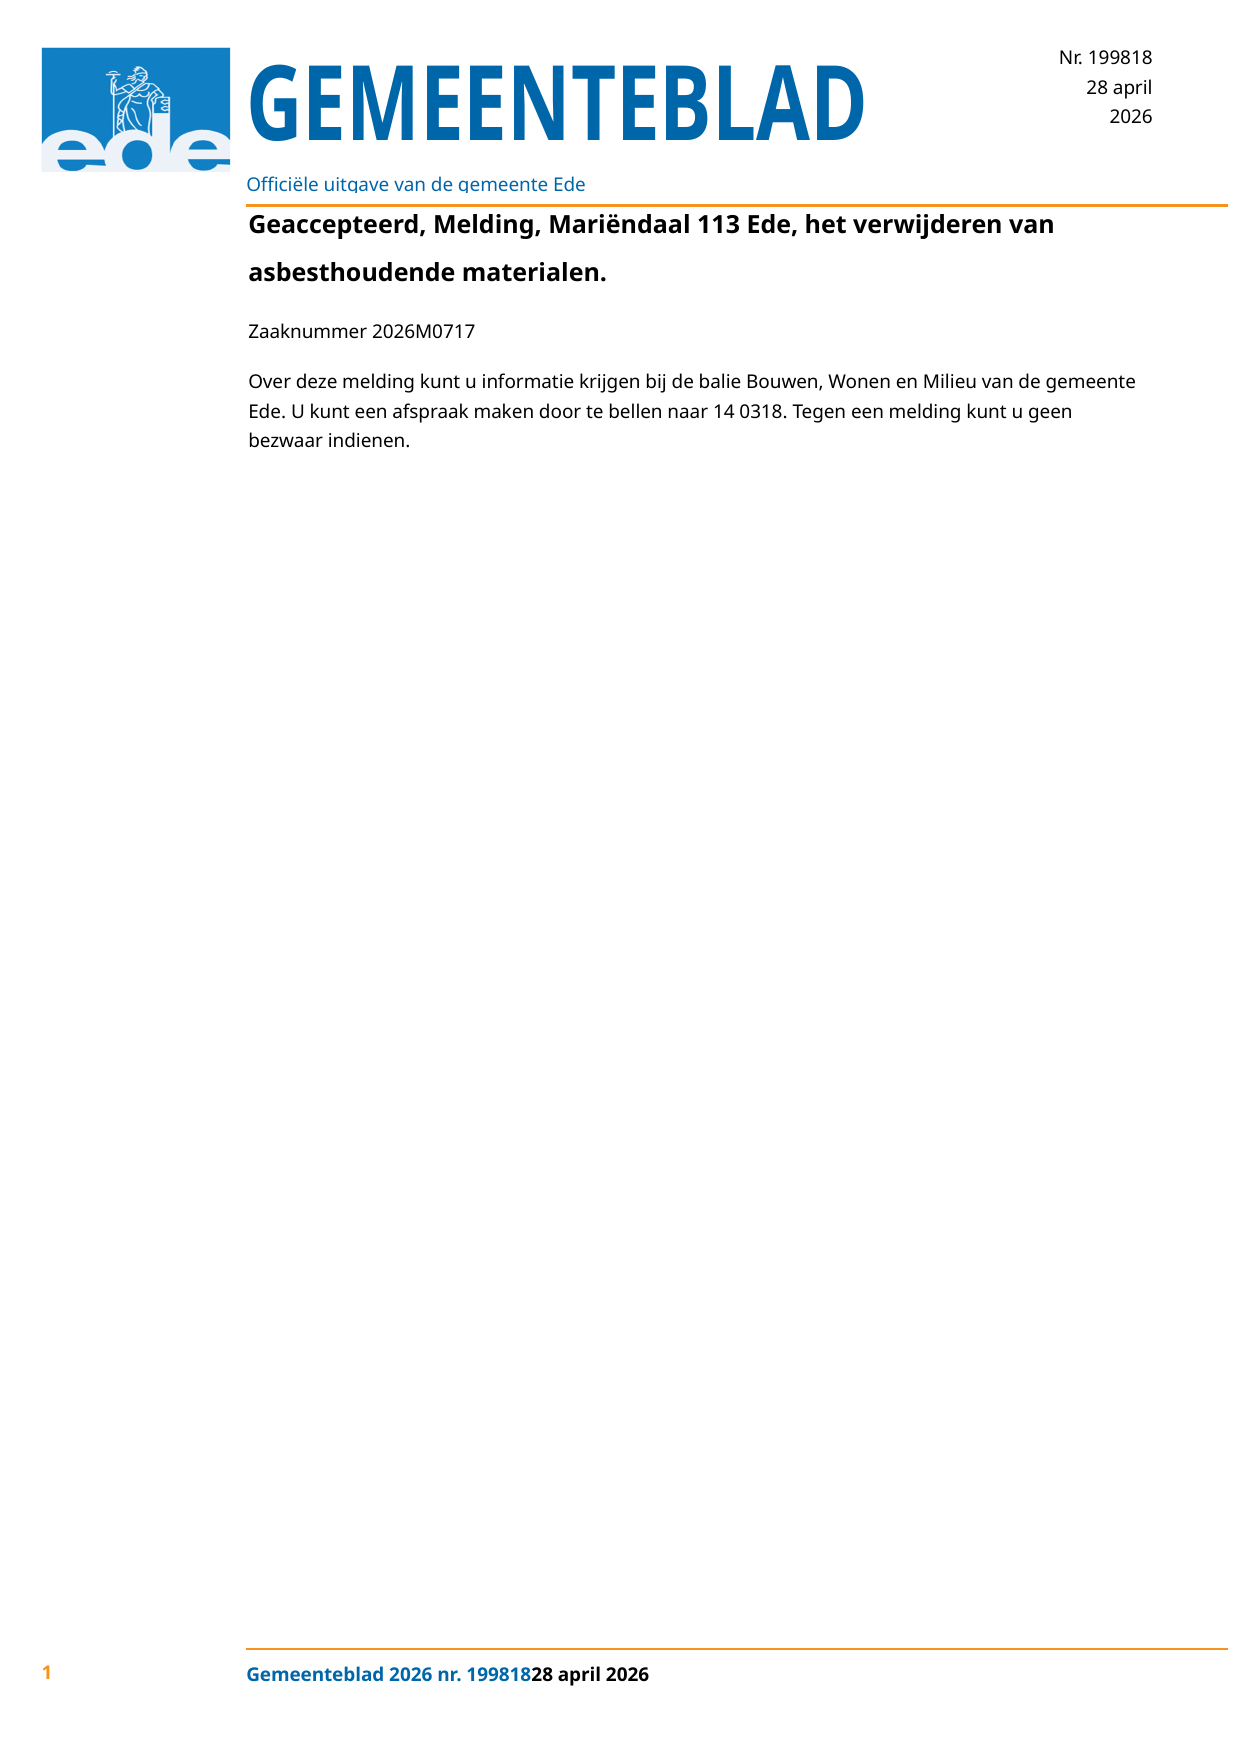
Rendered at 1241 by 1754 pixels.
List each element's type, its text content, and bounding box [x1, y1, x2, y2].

picture [41, 47, 231, 172]
text Geaccepteerd, Melding, Mariëndaal 113 Ede, het verwijderen van asbesthoudende materialen. [248, 207, 1152, 288]
text Over deze melding kunt u informatie krijgen bij de balie Bouwen, Wonen en Milieu van de gemeente Ede. U kunt een afspraak maken door te bellen naar 14 0318. Tegen een melding kunt u geen bezwaar indienen. [248, 368, 1152, 453]
text Zaaknummer 2026M0717 [248, 318, 1152, 344]
